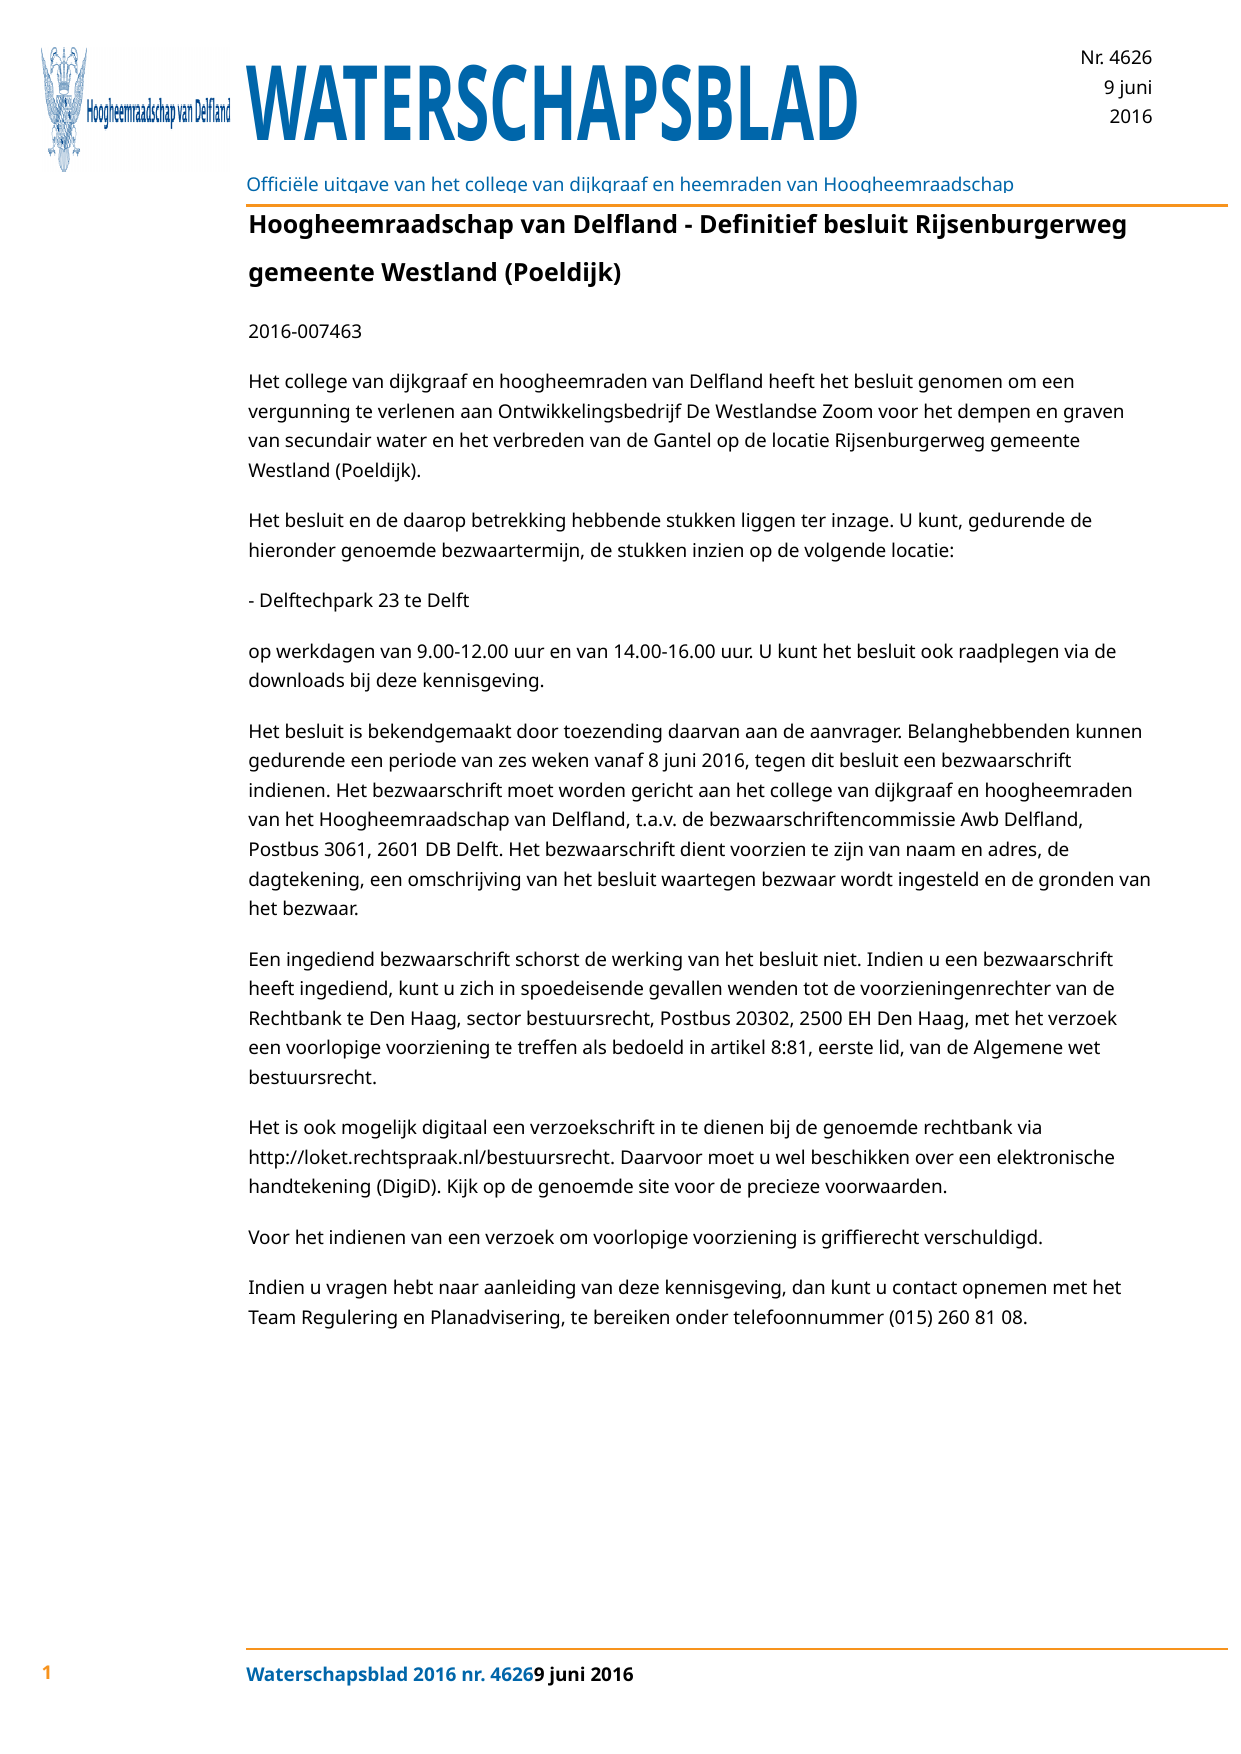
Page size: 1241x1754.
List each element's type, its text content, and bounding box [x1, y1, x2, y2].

text op werkdagen van 9.00-12.00 uur en van 14.00-16.00 uur. U kunt het besluit ook raadplegen via de downloads bij deze kennisgeving. [248, 638, 1152, 693]
text Voor het indienen van een verzoek om voorlopige voorziening is griffierecht verschuldigd. [248, 1224, 1152, 1250]
text Het besluit en de daarop betrekking hebbende stukken liggen ter inzage. U kunt, gedurende de hieronder genoemde bezwaartermijn, de stukken inzien op de volgende locatie: [248, 507, 1152, 563]
text Het is ook mogelijk digitaal een verzoekschrift in te dienen bij de genoemde rechtbank via http://loket.rechtspraak.nl/bestuursrecht. Daarvoor moet u wel beschikken over een elektronische handtekening (DigiD). Kijk op de genoemde site voor de precieze voorwaarden. [248, 1114, 1152, 1199]
text Een ingediend bezwaarschrift schorst de werking van het besluit niet. Indien u een bezwaarschrift heeft ingediend, kunt u zich in spoedeisende gevallen wenden tot de voorzieningenrechter van de Rechtbank te Den Haag, sector bestuursrecht, Postbus 20302, 2500 EH Den Haag, met het verzoek een voorlopige voorziening te treffen als bedoeld in artikel 8:81, eerste lid, van de Algemene wet bestuursrecht. [248, 946, 1152, 1090]
text Het college van dijkgraaf en hoogheemraden van Delfland heeft het besluit genomen om een vergunning te verlenen aan Ontwikkelingsbedrijf De Westlandse Zoom voor het dempen en graven van secundair water en het verbreden van de Gantel op de locatie Rijsenburgerweg gemeente Westland (Poeldijk). [248, 368, 1152, 483]
text Het besluit is bekendgemaakt door toezending daarvan aan de aanvrager. Belanghebbenden kunnen gedurende een periode van zes weken vanaf 8 juni 2016, tegen dit besluit een bezwaarschrift indienen. Het bezwaarschrift moet worden gericht aan het college van dijkgraaf en hoogheemraden van het Hoogheemraadschap van Delfland, t.a.v. de bezwaarschriftencommissie Awb Delfland, Postbus 3061, 2601 DB Delft. Het bezwaarschrift dient voorzien te zijn van naam en adres, de dagtekening, een omschrijving van het besluit waartegen bezwaar wordt ingesteld en de gronden van het bezwaar. [248, 718, 1152, 921]
picture [41, 47, 231, 172]
text 2016-007463 [248, 318, 1152, 344]
text Indien u vragen hebt naar aanleiding van deze kennisgeving, dan kunt u contact opnemen met het Team Regulering en Planadvisering, te bereiken onder telefoonnummer (015) 260 81 08. [248, 1274, 1152, 1330]
text - Delftechpark 23 te Delft [248, 587, 1152, 613]
text Hoogheemraadschap van Delfland - Definitief besluit Rijsenburgerweg gemeente Westland (Poeldijk) [248, 207, 1152, 288]
